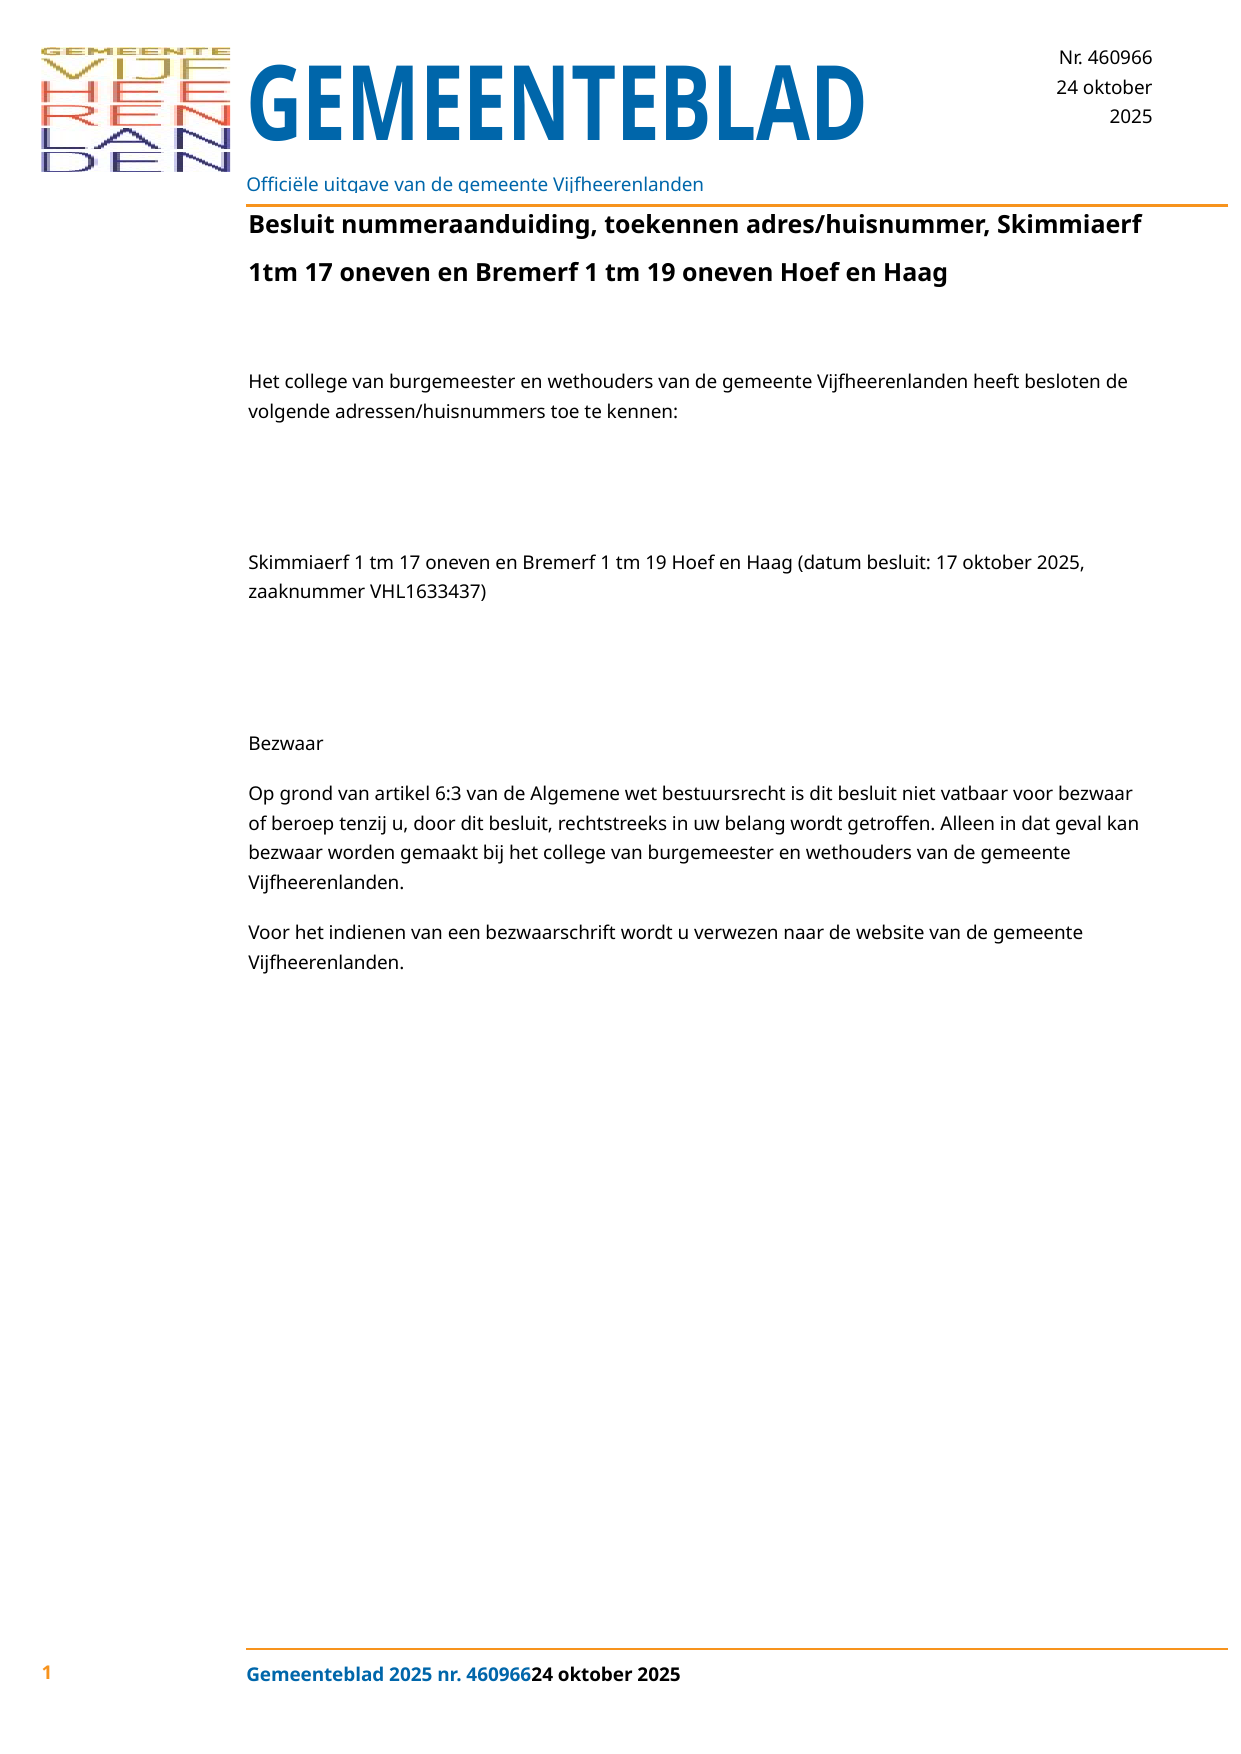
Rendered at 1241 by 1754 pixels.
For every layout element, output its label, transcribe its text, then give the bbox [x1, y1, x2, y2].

text Besluit nummeraanduiding, toekennen adres/huisnummer, Skimmiaerf 1tm 17 oneven en Bremerf 1 tm 19 oneven Hoef en Haag [248, 207, 1152, 288]
text Bezwaar [248, 730, 1152, 756]
text Voor het indienen van een bezwaarschrift wordt u verwezen naar de website van de gemeente Vijfheerenlanden. [248, 919, 1152, 975]
picture [41, 47, 231, 172]
text Op grond van artikel 6:3 van de Algemene wet bestuursrecht is dit besluit niet vatbaar voor bezwaar of beroep tenzij u, door dit besluit, rechtstreeks in uw belang wordt getroffen. Alleen in dat geval kan bezwaar worden gemaakt bij het college van burgemeester en wethouders van de gemeente Vijfheerenlanden. [248, 780, 1152, 895]
text Het college van burgemeester en wethouders van de gemeente Vijfheerenlanden heeft besloten de volgende adressen/huisnummers toe te kennen: [248, 368, 1152, 424]
text Skimmiaerf 1 tm 17 oneven en Bremerf 1 tm 19 Hoef en Haag (datum besluit: 17 oktober 2025, zaaknummer VHL1633437) [248, 549, 1152, 604]
